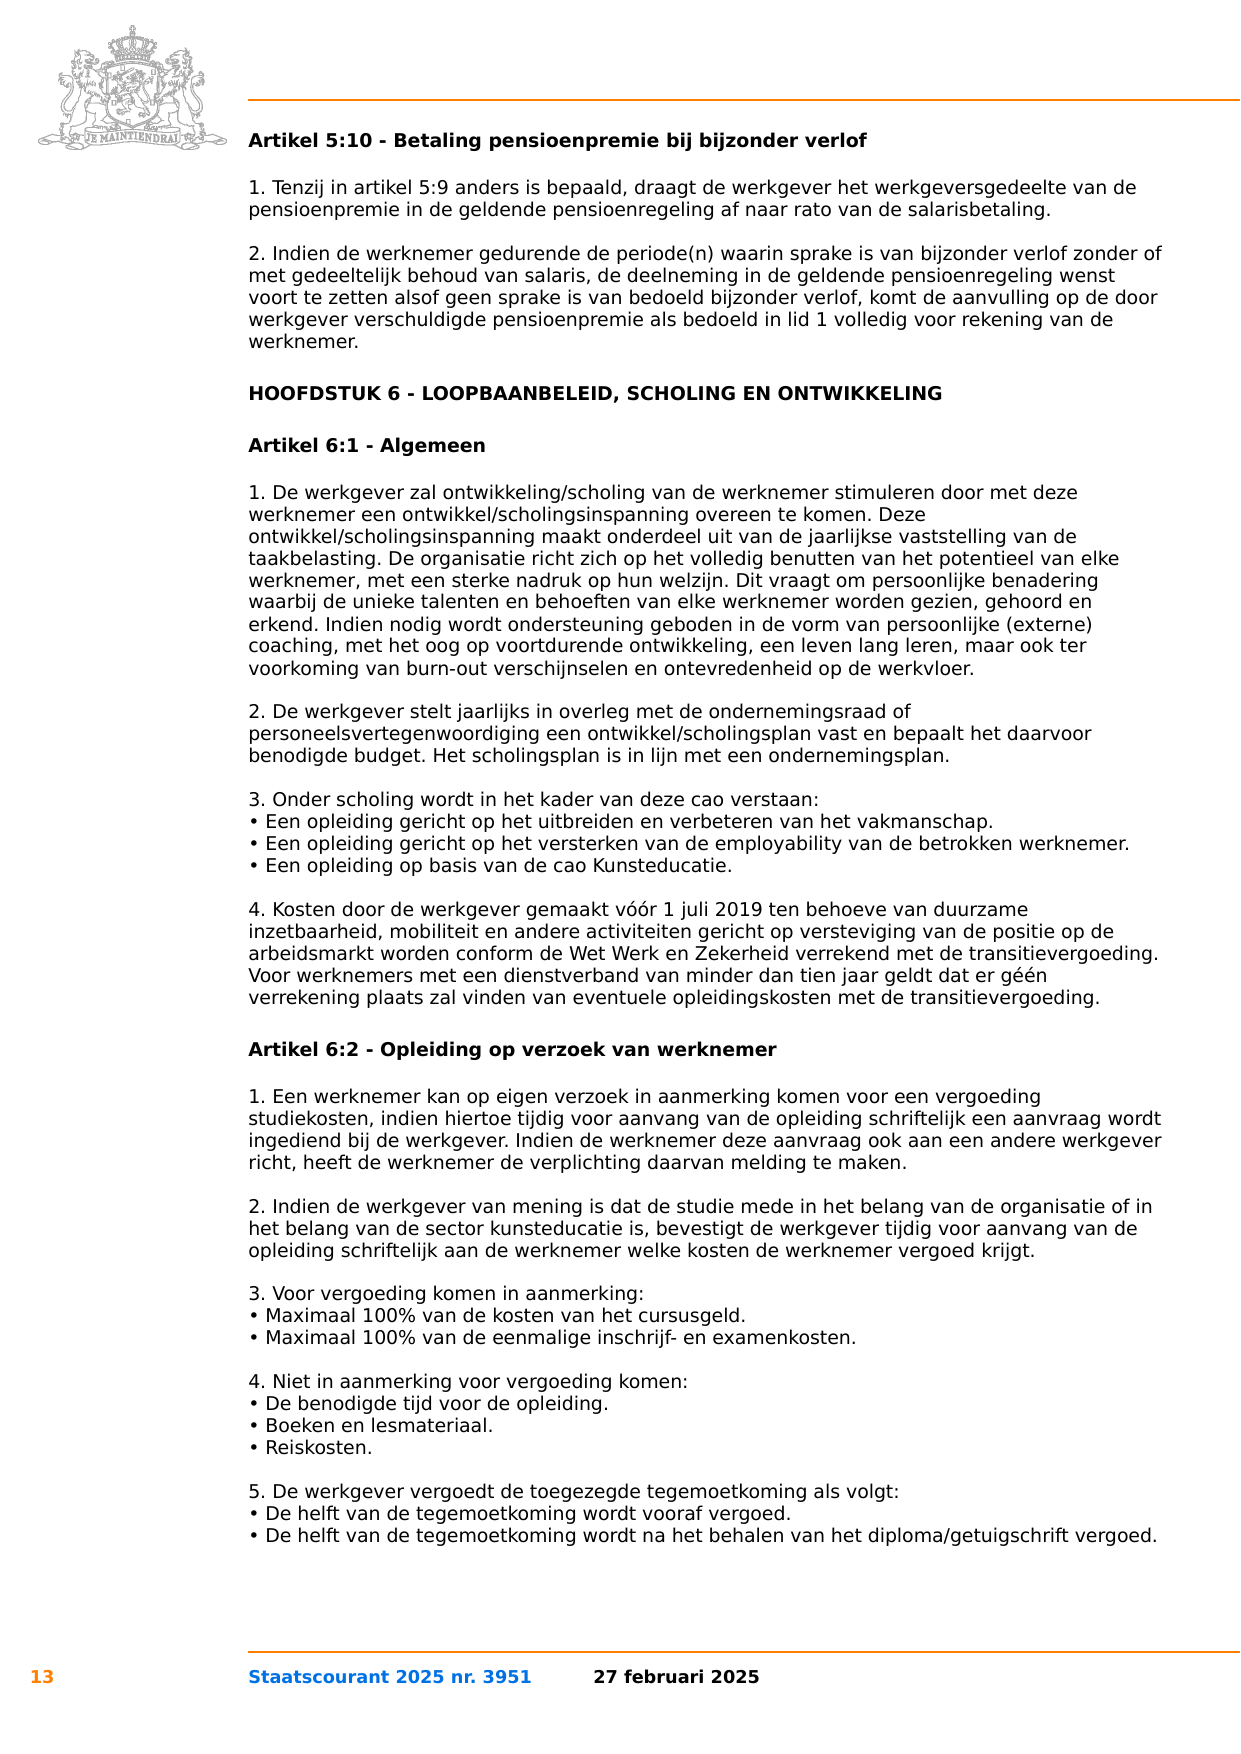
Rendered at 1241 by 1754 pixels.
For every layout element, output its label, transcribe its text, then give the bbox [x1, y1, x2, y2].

text 5. De werkgever vergoedt de toegezegde tegemoetkoming als volgt: [248, 1481, 1163, 1503]
subtitle HOOFDSTUK 6 - LOOPBAANBELEID, SCHOLING EN ONTWIKKELING [248, 383, 1163, 404]
text 3. Onder scholing wordt in het kader van deze cao verstaan: [248, 789, 1163, 811]
text 1. Tenzij in artikel 5:9 anders is bepaald, draagt de werkgever het werkgeversgedeelte van de pensioenpremie in de geldende pensioenregeling af naar rato van de salarisbetaling. [248, 177, 1163, 221]
text 2. De werkgever stelt jaarlijks in overleg met de ondernemingsraad of personeelsvertegenwoordiging een ontwikkel/scholingsplan vast en bepaalt het daarvoor benodigde budget. Het scholingsplan is in lijn met een ondernemingsplan. [248, 701, 1163, 767]
text • Maximaal 100% van de kosten van het cursusgeld. [248, 1305, 1163, 1327]
subtitle Artikel 6:1 - Algemeen [248, 434, 1163, 457]
subtitle Artikel 5:10 - Betaling pensioenpremie bij bijzonder verlof [248, 130, 1163, 152]
text 3. Voor vergoeding komen in aanmerking: [248, 1283, 1163, 1305]
text • Een opleiding gericht op het uitbreiden en verbeteren van het vakmanschap. [248, 811, 1163, 833]
text • Boeken en lesmateriaal. [248, 1415, 1163, 1437]
text • Maximaal 100% van de eenmalige inschrijf- en examenkosten. [248, 1327, 1163, 1349]
text • Een opleiding gericht op het versterken van de employability van de betrokken werknemer. [248, 833, 1163, 855]
text 2. Indien de werknemer gedurende de periode(n) waarin sprake is van bijzonder verlof zonder of met gedeeltelijk behoud van salaris, de deelneming in de geldende pensioenregeling wenst voort te zetten alsof geen sprake is van bedoeld bijzonder verlof, komt de aanvulling op de door werkgever verschuldigde pensioenpremie als bedoeld in lid 1 volledig voor rekening van de werknemer. [248, 243, 1163, 353]
text 1. De werkgever zal ontwikkeling/scholing van de werknemer stimuleren door met deze werknemer een ontwikkel/scholingsinspanning overeen te komen. Deze ontwikkel/scholingsinspanning maakt onderdeel uit van de jaarlijkse vaststelling van de taakbelasting. De organisatie richt zich op het volledig benutten van het potentieel van elke werknemer, met een sterke nadruk op hun welzijn. Dit vraagt om persoonlijke benadering waarbij de unieke talenten en behoeften van elke werknemer worden gezien, gehoord en erkend. Indien nodig wordt ondersteuning geboden in de vorm van persoonlijke (externe) coaching, met het oog op voortdurende ontwikkeling, een leven lang leren, maar ook ter voorkoming van burn-out verschijnselen en ontevredenheid op de werkvloer. [248, 482, 1163, 679]
text • Een opleiding op basis van de cao Kunsteducatie. [248, 855, 1163, 877]
text • De helft van de tegemoetkoming wordt vooraf vergoed. [248, 1503, 1163, 1525]
text 2. Indien de werkgever van mening is dat de studie mede in het belang van de organisatie of in het belang van de sector kunsteducatie is, bevestigt de werkgever tijdig voor aanvang van de opleiding schriftelijk aan de werknemer welke kosten de werknemer vergoed krijgt. [248, 1196, 1163, 1261]
subtitle Artikel 6:2 - Opleiding op verzoek van werknemer [248, 1039, 1163, 1061]
text 4. Niet in aanmerking voor vergoeding komen: [248, 1371, 1163, 1393]
text • De benodigde tijd voor de opleiding. [248, 1393, 1163, 1415]
text 1. Een werknemer kan op eigen verzoek in aanmerking komen voor een vergoeding studiekosten, indien hiertoe tijdig voor aanvang van de opleiding schriftelijk een aanvraag wordt ingediend bij de werkgever. Indien de werknemer deze aanvraag ook aan een andere werkgever richt, heeft de werknemer de verplichting daarvan melding te maken. [248, 1086, 1163, 1174]
text 4. Kosten door de werkgever gemaakt vóór 1 juli 2019 ten behoeve van duurzame inzetbaarheid, mobiliteit en andere activiteiten gericht op versteviging van de positie op de arbeidsmarkt worden conform de Wet Werk en Zekerheid verrekend met de transitievergoeding. Voor werknemers met een dienstverband van minder dan tien jaar geldt dat er géén verrekening plaats zal vinden van eventuele opleidingskosten met de transitievergoeding. [248, 899, 1163, 1009]
text • De helft van de tegemoetkoming wordt na het behalen van het diploma/getuigschrift vergoed. [248, 1525, 1163, 1547]
text • Reiskosten. [248, 1437, 1163, 1459]
picture [38, 25, 227, 150]
